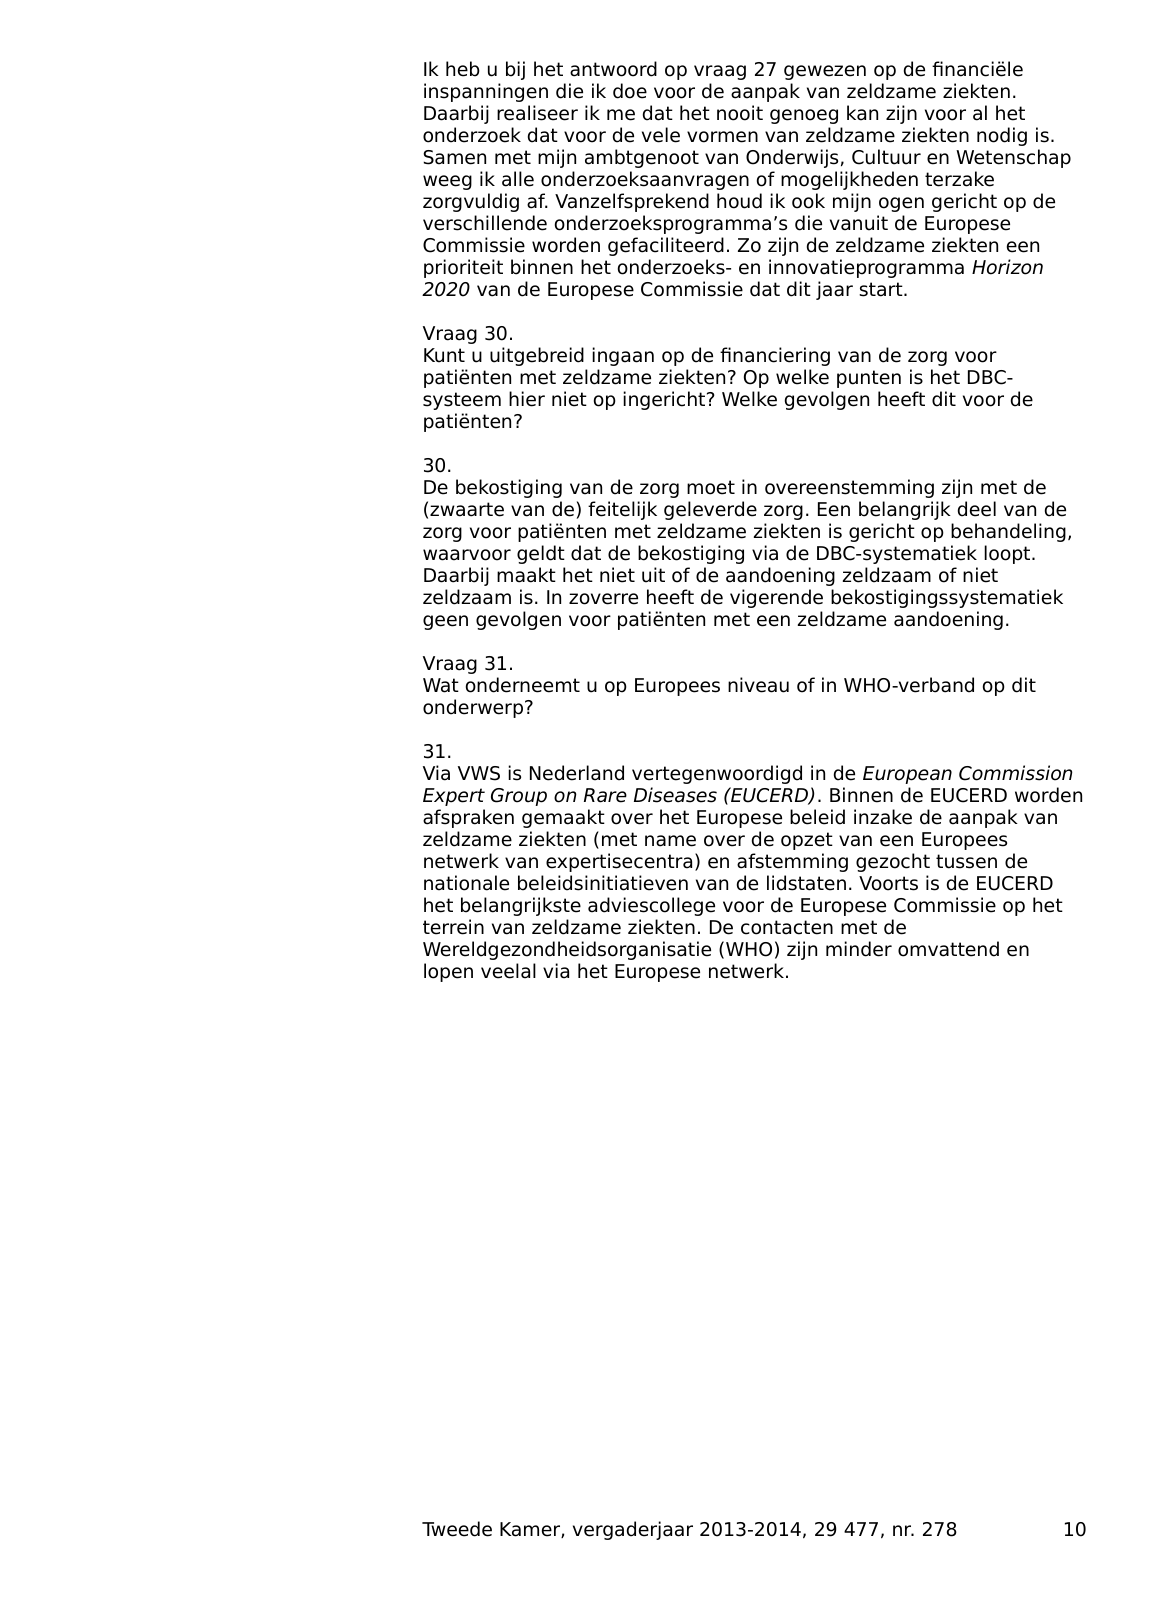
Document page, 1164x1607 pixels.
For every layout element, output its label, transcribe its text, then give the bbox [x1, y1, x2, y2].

text De bekostiging van de zorg moet in overeenstemming zijn met de (zwaarte van de) feitelijk geleverde zorg. Een belangrijk deel van de zorg voor patiënten met zeldzame ziekten is gericht op behandeling, waarvoor geldt dat de bekostiging via de DBC-systematiek loopt. Daarbij maakt het niet uit of de aandoening zeldzaam of niet zeldzaam is. In zoverre heeft de vigerende bekostigingssystematiek geen gevolgen voor patiënten met een zeldzame aandoening. [422, 477, 1087, 631]
text Vraag 30. [422, 323, 1087, 345]
text Via VWS is Nederland vertegenwoordigd in de European Commission Expert Group on Rare Diseases (EUCERD). Binnen de EUCERD worden afspraken gemaakt over het Europese beleid inzake de aanpak van zeldzame ziekten (met name over de opzet van een Europees netwerk van expertisecentra) en afstemming gezocht tussen de nationale beleidsinitiatieven van de lidstaten. Voorts is de EUCERD het belangrijkste adviescollege voor de Europese Commissie op het terrein van zeldzame ziekten. De contacten met de Wereldgezondheidsorganisatie (WHO) zijn minder omvattend en lopen veelal via het Europese netwerk. [422, 763, 1087, 983]
text 31. [422, 741, 1087, 763]
text Kunt u uitgebreid ingaan op de financiering van de zorg voor patiënten met zeldzame ziekten? Op welke punten is het DBC-systeem hier niet op ingericht? Welke gevolgen heeft dit voor de patiënten? [422, 345, 1087, 433]
text Wat onderneemt u op Europees niveau of in WHO-verband op dit onderwerp? [422, 675, 1087, 719]
text 30. [422, 455, 1087, 477]
text Vraag 31. [422, 653, 1087, 675]
text Ik heb u bij het antwoord op vraag 27 gewezen op de financiële inspanningen die ik doe voor de aanpak van zeldzame ziekten. Daarbij realiseer ik me dat het nooit genoeg kan zijn voor al het onderzoek dat voor de vele vormen van zeldzame ziekten nodig is. Samen met mijn ambtgenoot van Onderwijs, Cultuur en Wetenschap weeg ik alle onderzoeksaanvragen of mogelijkheden terzake zorgvuldig af. Vanzelfsprekend houd ik ook mijn ogen gericht op de verschillende onderzoeksprogramma’s die vanuit de Europese Commissie worden gefaciliteerd. Zo zijn de zeldzame ziekten een prioriteit binnen het onderzoeks- en innovatieprogramma Horizon 2020 van de Europese Commissie dat dit jaar start. [422, 59, 1087, 301]
